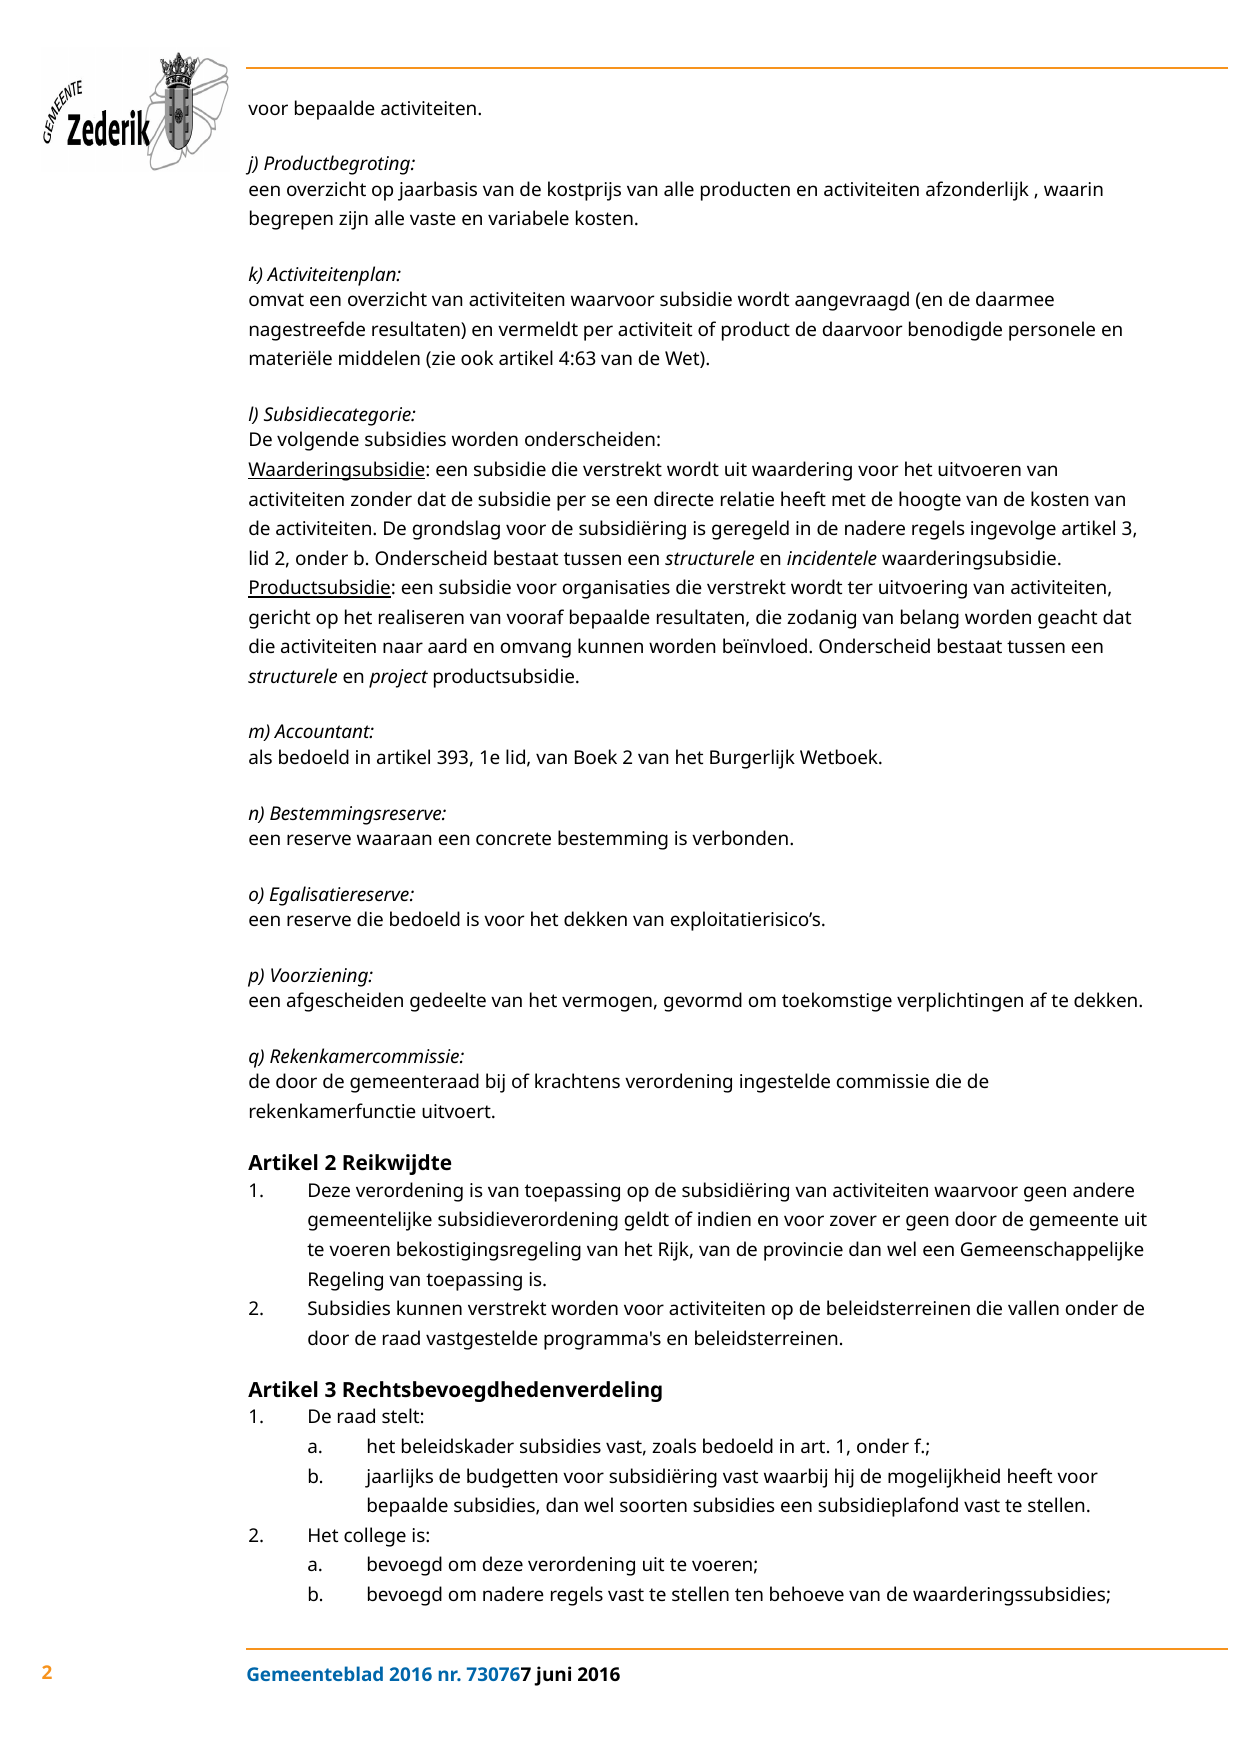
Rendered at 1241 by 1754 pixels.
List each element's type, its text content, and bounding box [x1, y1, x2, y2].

text m) Accountant: [248, 719, 1152, 744]
list bevoegd om deze verordening uit te voeren; [307, 1552, 1152, 1577]
text k) Activiteitenplan: [248, 261, 1152, 286]
text Artikel 3 Rechtsbevoegdhedenverdeling [248, 1375, 1152, 1404]
text een reserve die bedoeld is voor het dekken van exploitatierisico’s. [248, 906, 1152, 932]
text Artikel 2 Reikwijdte [248, 1148, 1152, 1177]
text q) Rekenkamercommissie: [248, 1043, 1152, 1068]
list bevoegd om nadere regels vast te stellen ten behoeve van de waarderingssubsidies; [307, 1581, 1152, 1607]
text Waarderingsubsidie: een subsidie die verstrekt wordt uit waardering voor het uitvoeren van activiteiten zonder dat de subsidie per se een directe relatie heeft met de hoogte van de kosten van de activiteiten. De grondslag voor de subsidiëring is geregeld in de nadere regels ingevolge artikel 3, lid 2, onder b. Onderscheid bestaat tussen een structurele en incidentele waarderingsubsidie. [248, 456, 1152, 571]
text j) Productbegroting: [248, 150, 1152, 176]
text een overzicht op jaarbasis van de kostprijs van alle producten en activiteiten afzonderlijk , waarin begrepen zijn alle vaste en variabele kosten. [248, 176, 1152, 231]
list jaarlijks de budgetten voor subsidiëring vast waarbij hij de mogelijkheid heeft voor bepaalde subsidies, dan wel soorten subsidies een subsidieplafond vast te stellen. [307, 1463, 1152, 1518]
text als bedoeld in artikel 393, 1e lid, van Boek 2 van het Burgerlijk Wetboek. [248, 744, 1152, 770]
text de door de gemeenteraad bij of krachtens verordening ingestelde commissie die de rekenkamerfunctie uitvoert. [248, 1068, 1152, 1124]
list Het college is: [248, 1522, 1152, 1548]
text een reserve waaraan een concrete bestemming is verbonden. [248, 825, 1152, 851]
text l) Subsidiecategorie: [248, 401, 1152, 427]
text n) Bestemmingsreserve: [248, 800, 1152, 825]
picture [41, 47, 231, 172]
text p) Voorziening: [248, 962, 1152, 987]
text o) Egalisatiereserve: [248, 881, 1152, 906]
list Deze verordening is van toepassing op de subsidiëring van activiteiten waarvoor geen andere gemeentelijke subsidieverordening geldt of indien en voor zover er geen door de gemeente uit te voeren bekostigingsregeling van het Rijk, van de provincie dan wel een Gemeenschappelijke Regeling van toepassing is. [248, 1177, 1152, 1291]
text omvat een overzicht van activiteiten waarvoor subsidie wordt aangevraagd (en de daarmee nagestreefde resultaten) en vermeldt per activiteit of product de daarvoor benodigde personele en materiële middelen (zie ook artikel 4:63 van de Wet). [248, 286, 1152, 371]
list Subsidies kunnen verstrekt worden voor activiteiten op de beleidsterreinen die vallen onder de door de raad vastgestelde programma's en beleidsterreinen. [248, 1295, 1152, 1351]
text voor bepaalde activiteiten. [248, 95, 1152, 121]
text De volgende subsidies worden onderscheiden: [248, 427, 1152, 452]
list het beleidskader subsidies vast, zoals bedoeld in art. 1, onder f.; [307, 1433, 1152, 1459]
list De raad stelt: [248, 1404, 1152, 1429]
text een afgescheiden gedeelte van het vermogen, gevormd om toekomstige verplichtingen af te dekken. [248, 987, 1152, 1013]
text Productsubsidie: een subsidie voor organisaties die verstrekt wordt ter uitvoering van activiteiten, gericht op het realiseren van vooraf bepaalde resultaten, die zodanig van belang worden geacht dat die activiteiten naar aard en omvang kunnen worden beïnvloed. Onderscheid bestaat tussen een structurele en project productsubsidie. [248, 574, 1152, 689]
